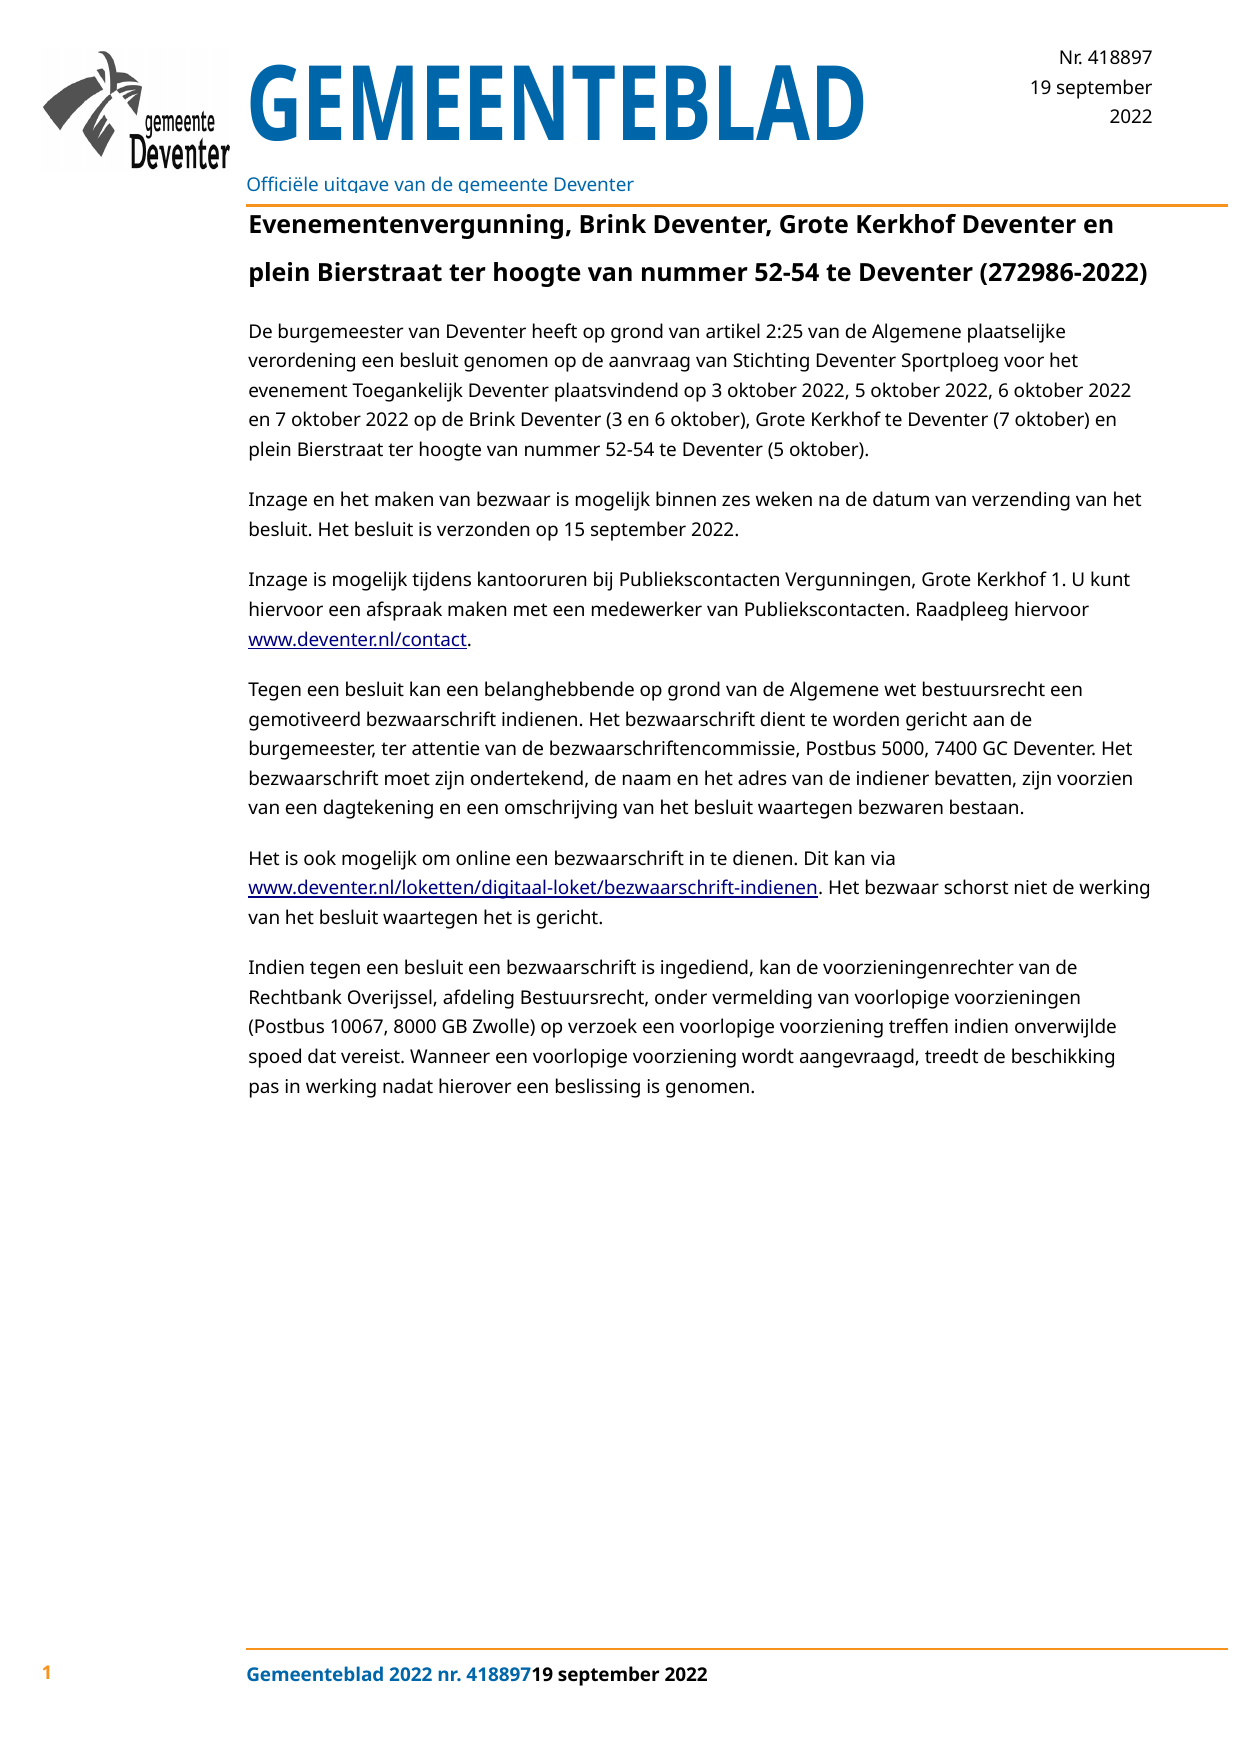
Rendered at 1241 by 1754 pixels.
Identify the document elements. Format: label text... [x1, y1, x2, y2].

text De burgemeester van Deventer heeft op grond van artikel 2:25 van de Algemene plaatselijke verordening een besluit genomen op de aanvraag van Stichting Deventer Sportploeg voor het evenement Toegankelijk Deventer plaatsvindend op 3 oktober 2022, 5 oktober 2022, 6 oktober 2022 en 7 oktober 2022 op de Brink Deventer (3 en 6 oktober), Grote Kerkhof te Deventer (7 oktober) en plein Bierstraat ter hoogte van nummer 52-54 te Deventer (5 oktober). [248, 318, 1152, 462]
text Evenementenvergunning, Brink Deventer, Grote Kerkhof Deventer en plein Bierstraat ter hoogte van nummer 52-54 te Deventer (272986-2022) [248, 207, 1152, 288]
text Inzage en het maken van bezwaar is mogelijk binnen zes weken na de datum van verzending van het besluit. Het besluit is verzonden op 15 september 2022. [248, 487, 1152, 542]
text Inzage is mogelijk tijdens kantooruren bij Publiekscontacten Vergunningen, Grote Kerkhof 1. U kunt hiervoor een afspraak maken met een medewerker van Publiekscontacten. Raadpleeg hiervoor www.deventer.nl/contact. [248, 567, 1152, 652]
text Het is ook mogelijk om online een bezwaarschrift in te dienen. Dit kan via www.deventer.nl/loketten/digitaal-loket/bezwaarschrift-indienen. Het bezwaar schorst niet de werking van het besluit waartegen het is gericht. [248, 845, 1152, 930]
text Tegen een besluit kan een belanghebbende op grond van de Algemene wet bestuursrecht een gemotiveerd bezwaarschrift indienen. Het bezwaarschrift dient te worden gericht aan de burgemeester, ter attentie van de bezwaarschriftencommissie, Postbus 5000, 7400 GC Deventer. Het bezwaarschrift moet zijn ondertekend, de naam en het adres van de indiener bevatten, zijn voorzien van een dagtekening en een omschrijving van het besluit waartegen bezwaren bestaan. [248, 676, 1152, 820]
text Indien tegen een besluit een bezwaarschrift is ingediend, kan de voorzieningenrechter van de Rechtbank Overijssel, afdeling Bestuursrecht, onder vermelding van voorlopige voorzieningen (Postbus 10067, 8000 GB Zwolle) op verzoek een voorlopige voorziening treffen indien onverwijlde spoed dat vereist. Wanneer een voorlopige voorziening wordt aangevraagd, treedt de beschikking pas in werking nadat hierover een beslissing is genomen. [248, 954, 1152, 1099]
picture [41, 47, 231, 172]
